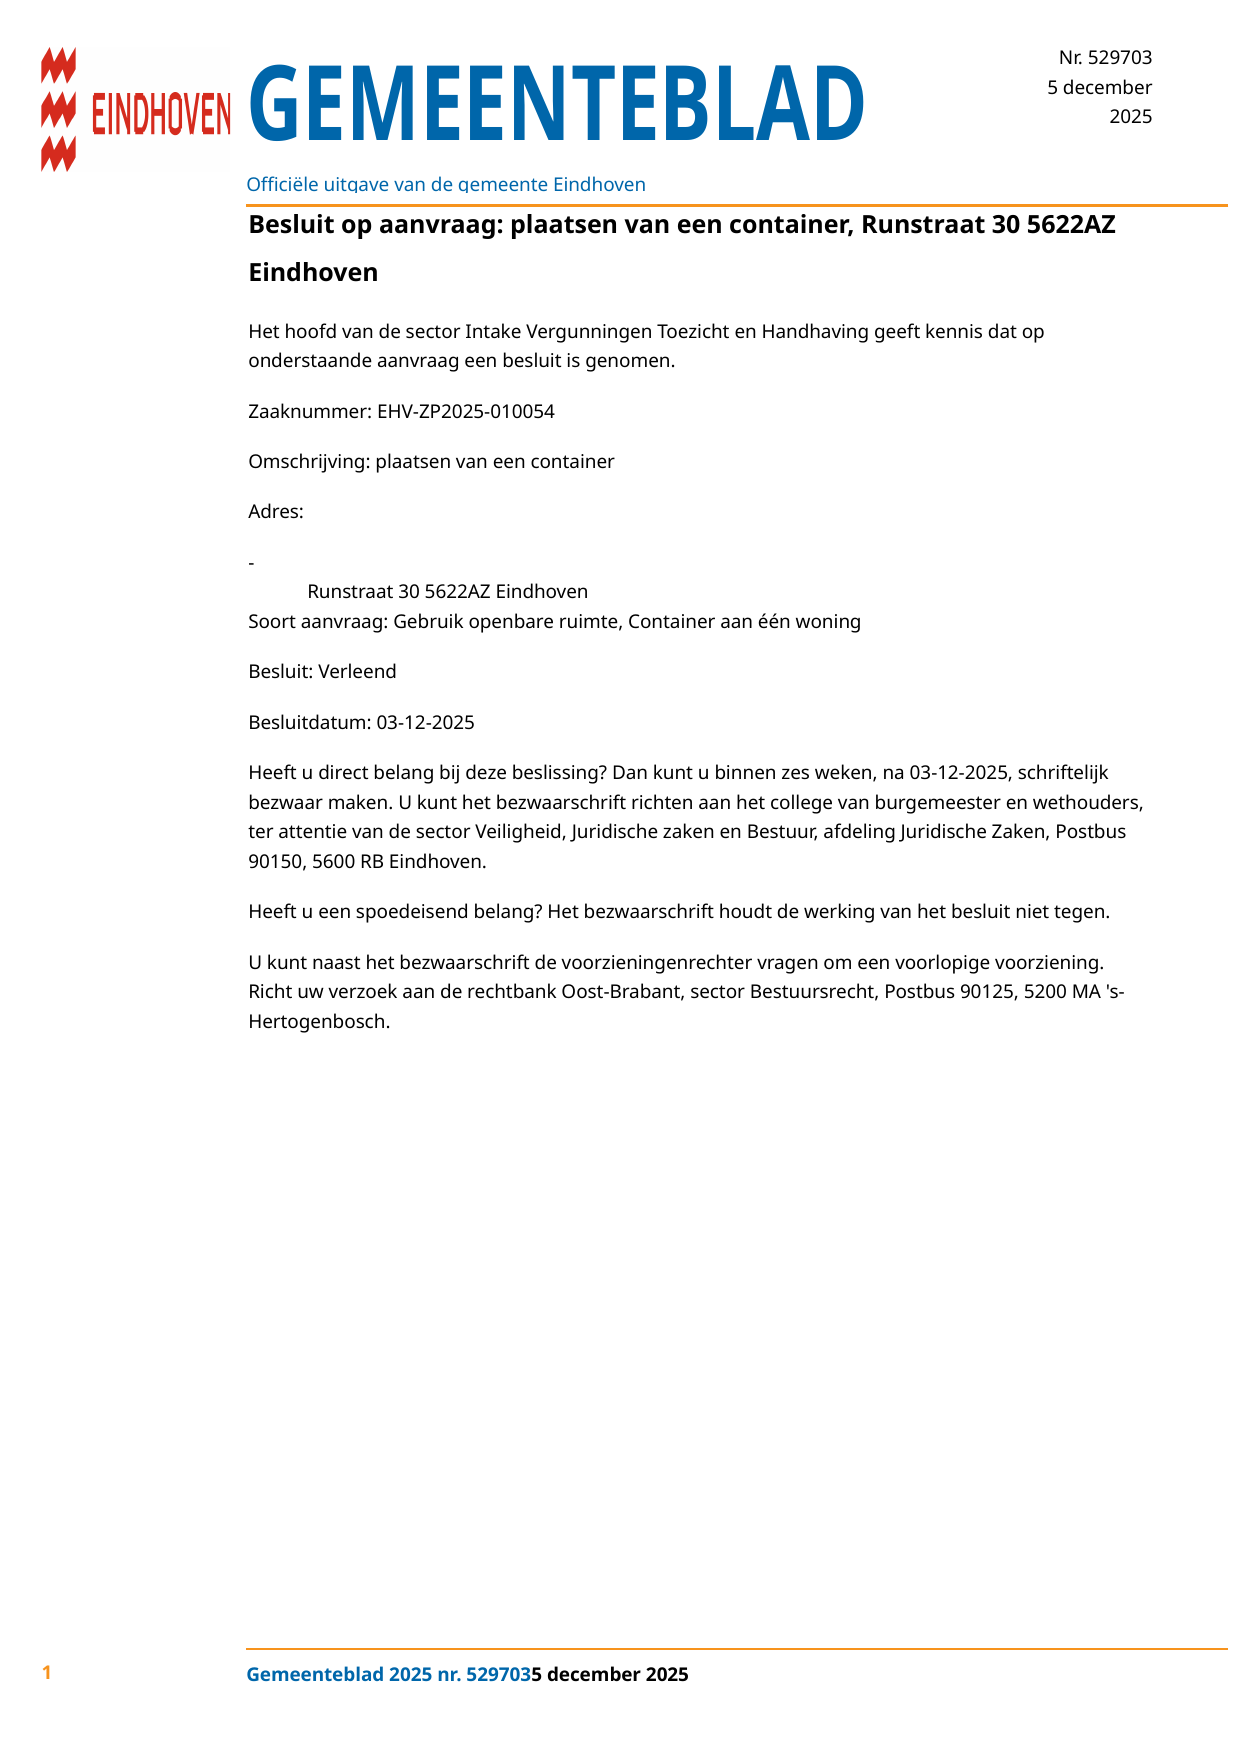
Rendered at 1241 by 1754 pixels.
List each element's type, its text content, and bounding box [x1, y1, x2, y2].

text Adres: [248, 499, 1152, 524]
text Besluit op aanvraag: plaatsen van een container, Runstraat 30 5622AZ Eindhoven [248, 207, 1152, 288]
text Heeft u direct belang bij deze beslissing? Dan kunt u binnen zes weken, na 03-12-2025, schriftelijk bezwaar maken. U kunt het bezwaarschrift richten aan het college van burgemeester en wethouders, ter attentie van de sector Veiligheid, Juridische zaken en Bestuur, afdeling Juridische Zaken, Postbus 90150, 5600 RB Eindhoven. [248, 759, 1152, 874]
text Soort aanvraag: Gebruik openbare ruimte, Container aan één woning [248, 608, 1152, 634]
text Het hoofd van de sector Intake Vergunningen Toezicht en Handhaving geeft kennis dat op onderstaande aanvraag een besluit is genomen. [248, 318, 1152, 373]
text U kunt naast het bezwaarschrift de voorzieningenrechter vragen om een voorlopige voorziening. Richt uw verzoek aan de rechtbank Oost-Brabant, sector Bestuursrecht, Postbus 90125, 5200 MA 's-Hertogenbosch. [248, 949, 1152, 1034]
text Besluitdatum: 03-12-2025 [248, 709, 1152, 735]
picture [41, 47, 231, 172]
text Heeft u een spoedeisend belang? Het bezwaarschrift houdt de werking van het besluit niet tegen. [248, 899, 1152, 924]
list Runstraat 30 5622AZ Eindhoven [248, 579, 1152, 604]
text Besluit: Verleend [248, 659, 1152, 684]
text Zaaknummer: EHV-ZP2025-010054 [248, 398, 1152, 424]
text Omschrijving: plaatsen van een container [248, 448, 1152, 474]
